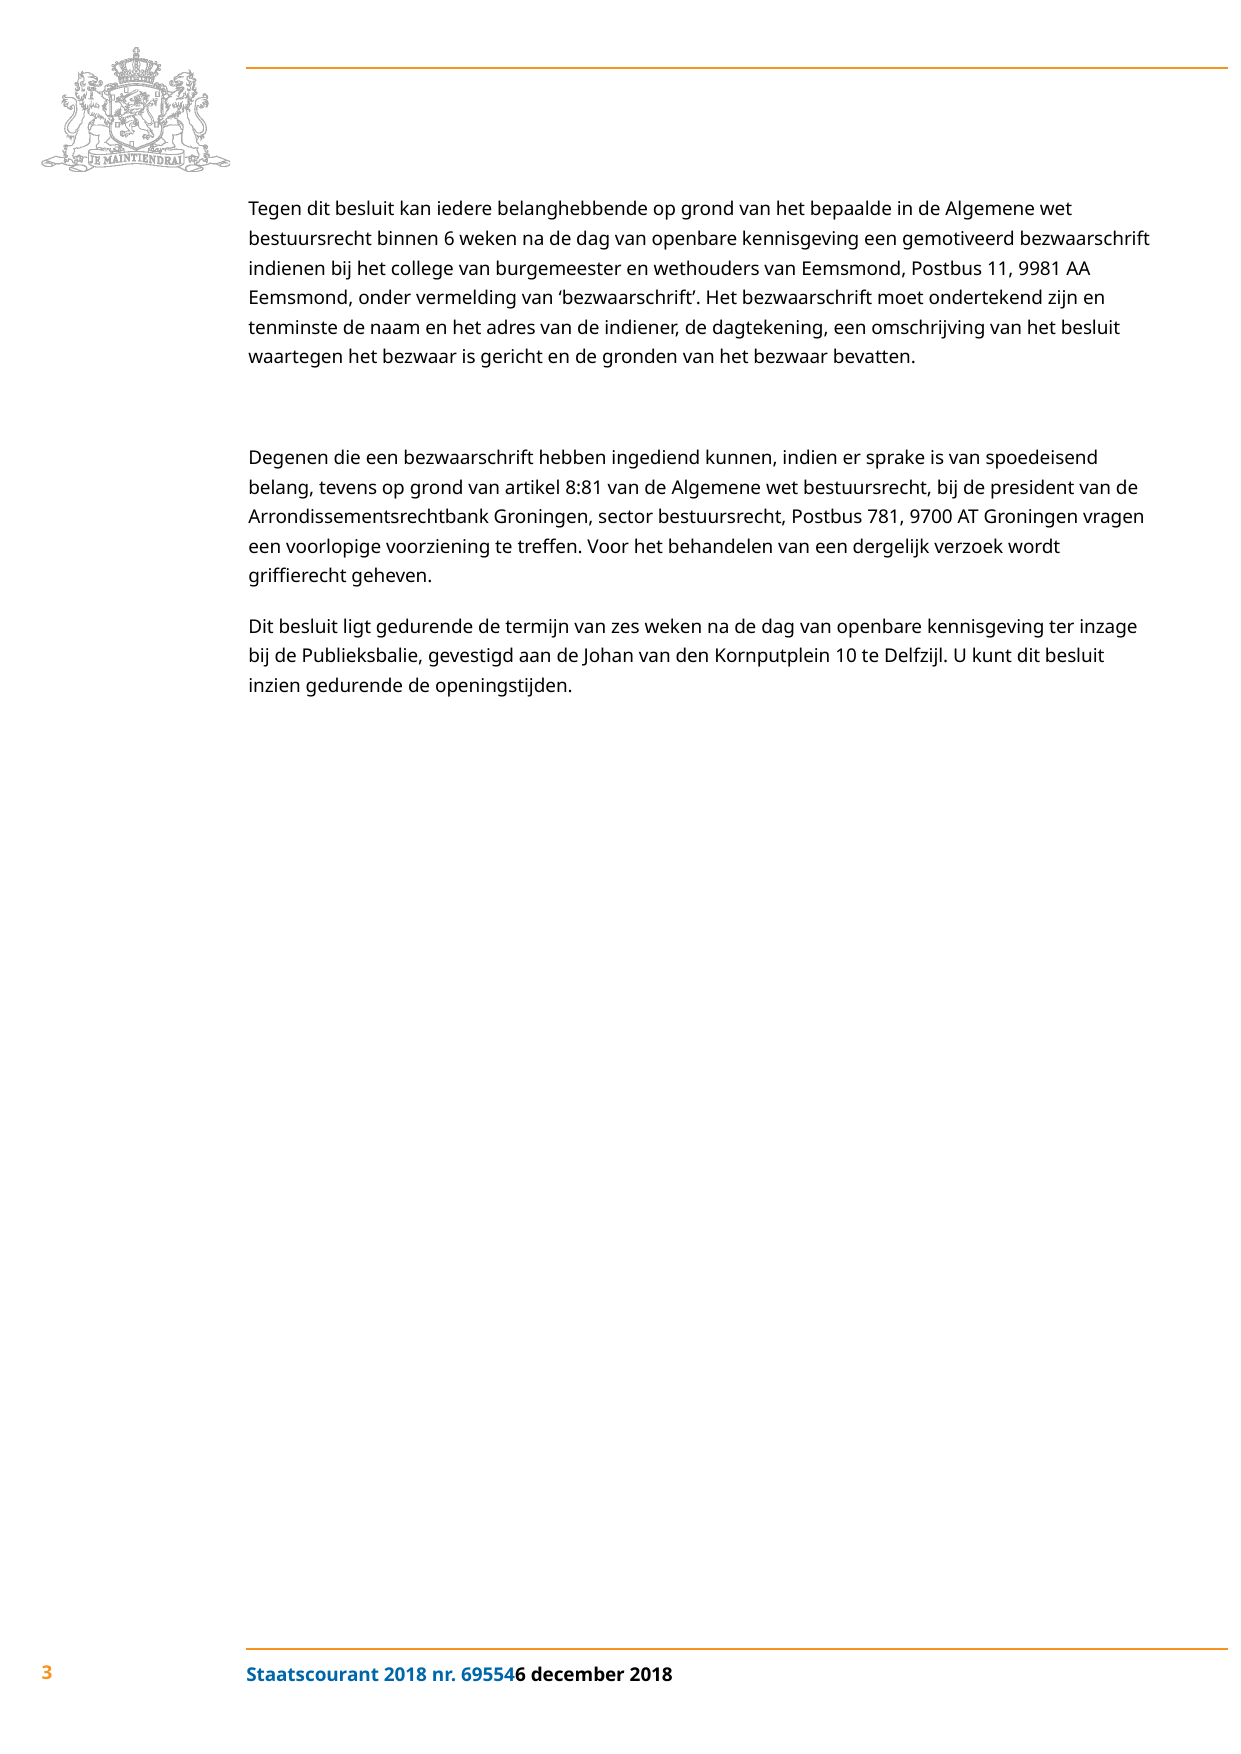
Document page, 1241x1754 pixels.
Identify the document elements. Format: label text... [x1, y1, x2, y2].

picture [41, 47, 231, 172]
text Degenen die een bezwaarschrift hebben ingediend kunnen, indien er sprake is van spoedeisend belang, tevens op grond van artikel 8:81 van de Algemene wet bestuursrecht, bij de president van de Arrondissementsrechtbank Groningen, sector bestuursrecht, Postbus 781, 9700 AT Groningen vragen een voorlopige voorziening te treffen. Voor het behandelen van een dergelijk verzoek wordt griffierecht geheven. [248, 444, 1152, 588]
text Tegen dit besluit kan iedere belanghebbende op grond van het bepaalde in de Algemene wet bestuursrecht binnen 6 weken na de dag van openbare kennisgeving een gemotiveerd bezwaarschrift indienen bij het college van burgemeester en wethouders van Eemsmond, Postbus 11, 9981 AA Eemsmond, onder vermelding van ‘bezwaarschrift’. Het bezwaarschrift moet ondertekend zijn en tenminste de naam en het adres van de indiener, de dagtekening, een omschrijving van het besluit waartegen het bezwaar is gericht en de gronden van het bezwaar bevatten. [248, 196, 1152, 369]
text Dit besluit ligt gedurende de termijn van zes weken na de dag van openbare kennisgeving ter inzage bij de Publieksbalie, gevestigd aan de Johan van den Kornputplein 10 te Delfzijl. U kunt dit besluit inzien gedurende de openingstijden. [248, 613, 1152, 698]
